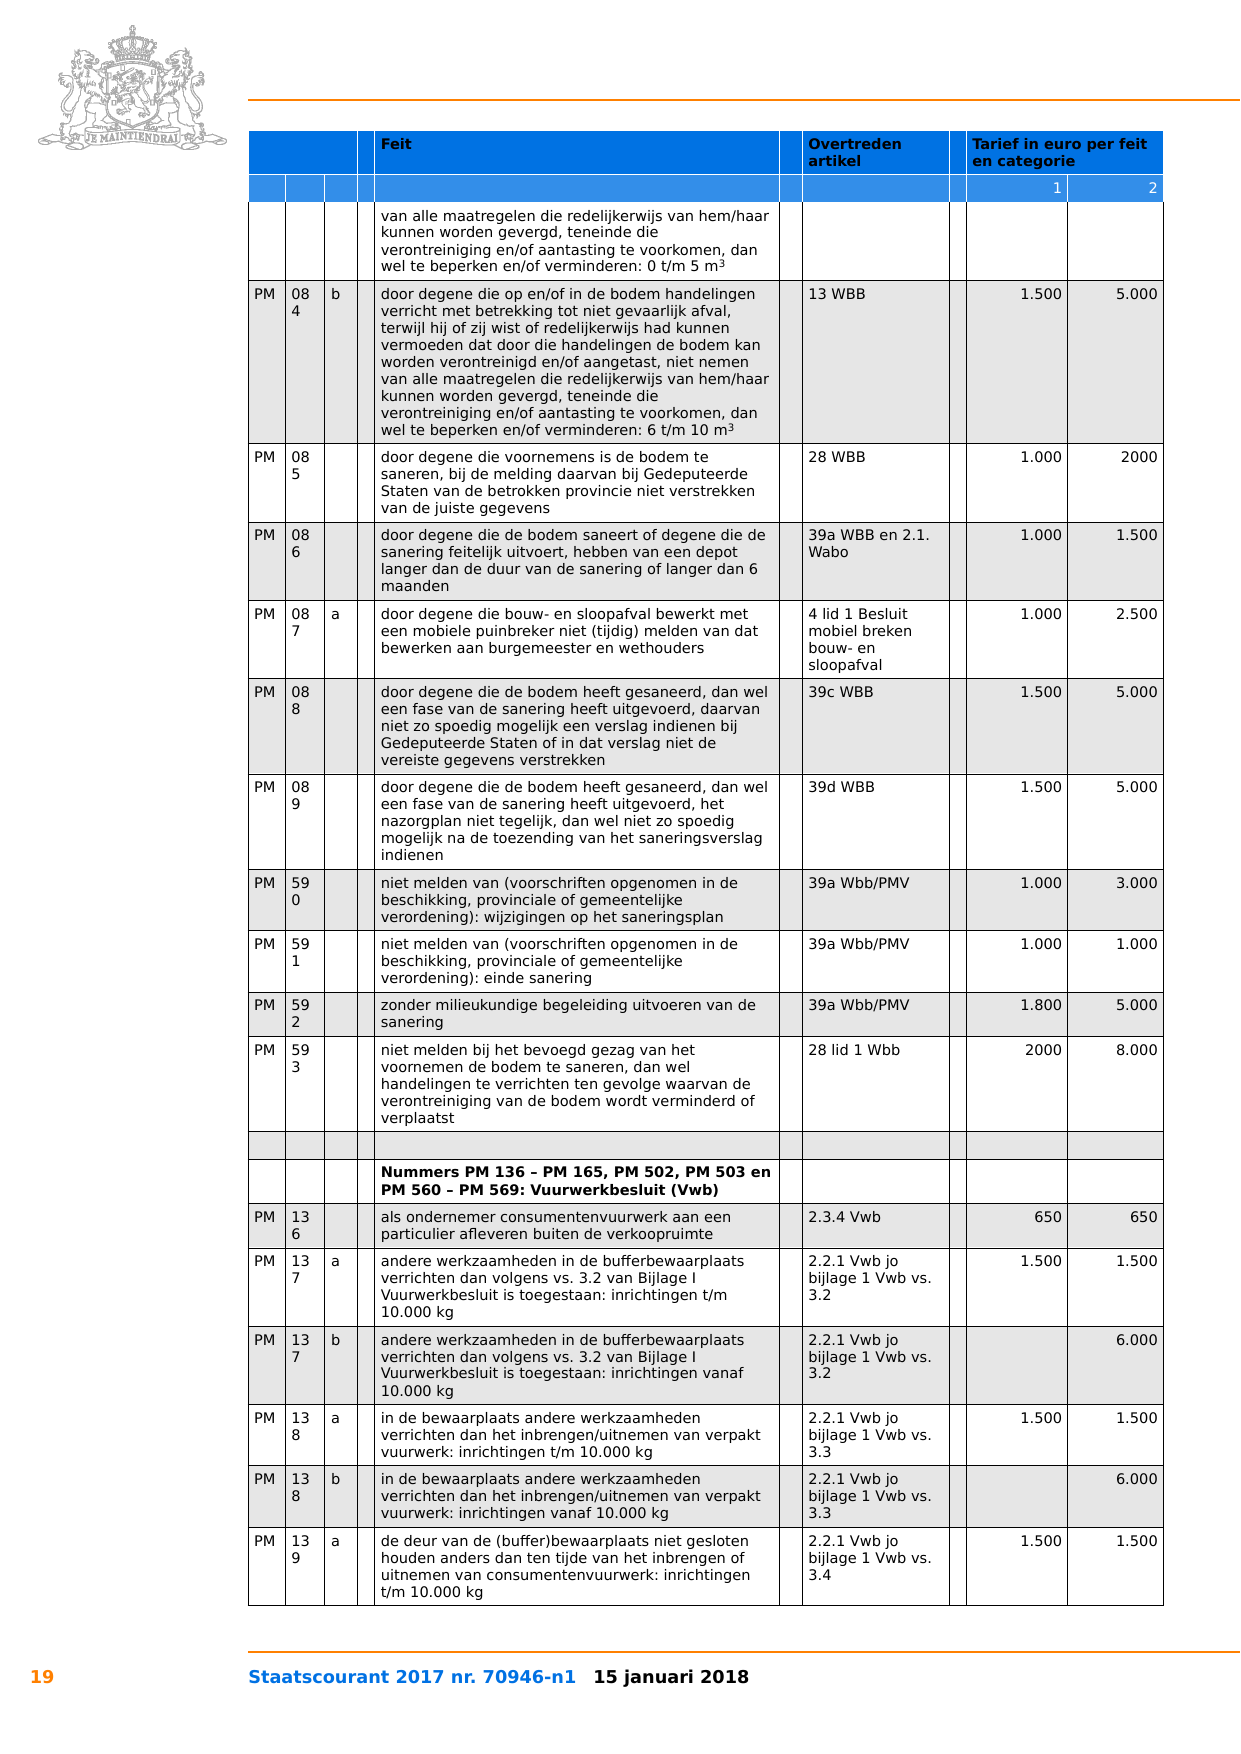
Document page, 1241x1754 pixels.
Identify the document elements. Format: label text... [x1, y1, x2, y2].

table_cell [358, 1132, 374, 1159]
table_cell [325, 444, 357, 522]
table_cell 39a Wbb/PMV [803, 931, 949, 992]
table_cell PM [249, 1249, 285, 1326]
table_cell [375, 175, 779, 202]
table_cell 138 [286, 1466, 324, 1527]
table_cell PM [249, 993, 285, 1036]
table_cell PM [249, 931, 285, 992]
table_header [950, 131, 966, 174]
table_cell 1.000 [1068, 931, 1163, 992]
table_cell 2 [1068, 175, 1163, 202]
table_cell b [325, 1466, 357, 1527]
table_cell [950, 1528, 966, 1605]
table_cell [358, 1466, 374, 1527]
table_cell 590 [286, 870, 324, 930]
table_cell [950, 175, 966, 202]
table_cell a [325, 1249, 357, 1326]
table_cell [950, 1249, 966, 1326]
table_cell 086 [286, 523, 324, 600]
table_cell 2.2.1 Vwb jo bijlage 1 Vwb vs. 3.3 [803, 1466, 949, 1527]
table_cell [325, 1160, 357, 1203]
table_cell PM [249, 775, 285, 869]
table_cell PM [249, 1466, 285, 1527]
table_cell in de bewaarplaats andere werkzaamheden verrichten dan het inbrengen/uitnemen van verpakt vuurwerk: inrichtingen t/m 10.000 kg [375, 1405, 779, 1465]
table_cell de deur van de (buffer)bewaarplaats niet gesloten houden anders dan ten tijde van het inbrengen of uitnemen van consumentenvuurwerk: inrichtingen t/m 10.000 kg [375, 1528, 779, 1605]
table_cell [780, 1037, 802, 1131]
table_cell 1.000 [967, 601, 1067, 678]
table_cell [358, 775, 374, 869]
table_cell 089 [286, 775, 324, 869]
table_cell [950, 203, 966, 280]
table_cell [358, 175, 374, 202]
table_cell 1.800 [967, 993, 1067, 1036]
table_cell PM [249, 870, 285, 930]
table_cell 1.500 [967, 1405, 1067, 1465]
table_cell 8.000 [1068, 1037, 1163, 1131]
table_cell [325, 775, 357, 869]
table_cell b [325, 281, 357, 443]
table_cell [950, 1204, 966, 1247]
table_cell andere werkzaamheden in de bufferbewaarplaats verrichten dan volgens vs. 3.2 van Bijlage I Vuurwerkbesluit is toegestaan: inrichtingen vanaf 10.000 kg [375, 1327, 779, 1404]
table_cell [950, 931, 966, 992]
table_cell [358, 601, 374, 678]
table_header Overtreden artikel [803, 131, 949, 174]
table_cell b [325, 1327, 357, 1404]
table_cell [780, 1132, 802, 1159]
table_cell [967, 1466, 1067, 1527]
table_cell 39a Wbb/PMV [803, 870, 949, 930]
table_cell [325, 679, 357, 773]
table_cell [950, 1405, 966, 1465]
table_cell door degene die de bodem heeft gesaneerd, dan wel een fase van de sanering heeft uitgevoerd, daarvan niet zo spoedig mogelijk een verslag indienen bij Gedeputeerde Staten of in dat verslag niet de vereiste gegevens verstrekken [375, 679, 779, 773]
table_cell 137 [286, 1327, 324, 1404]
table_cell niet melden van (voorschriften opgenomen in de beschikking, provinciale of gemeentelijke verordening): wijzigingen op het saneringsplan [375, 870, 779, 930]
table_cell 1.500 [967, 281, 1067, 443]
table_cell [358, 1204, 374, 1247]
table_header [249, 131, 357, 174]
table_cell 137 [286, 1249, 324, 1326]
table_cell [967, 1327, 1067, 1404]
table_cell 13 WBB [803, 281, 949, 443]
table_cell [780, 444, 802, 522]
table_cell [286, 203, 324, 280]
table_cell [950, 281, 966, 443]
table_cell [950, 870, 966, 930]
table_cell 1.000 [967, 523, 1067, 600]
table_cell PM [249, 1405, 285, 1465]
table_cell 1.000 [967, 444, 1067, 522]
table_cell [803, 1160, 949, 1203]
table_cell [325, 1132, 357, 1159]
table_cell 5.000 [1068, 993, 1163, 1036]
table_cell 2.2.1 Vwb jo bijlage 1 Vwb vs. 3.2 [803, 1249, 949, 1326]
table_cell [780, 1528, 802, 1605]
table_cell [950, 444, 966, 522]
table_cell 1.000 [967, 931, 1067, 992]
table_cell [780, 679, 802, 773]
table_cell [780, 993, 802, 1036]
table_cell [780, 1249, 802, 1326]
table_cell [358, 523, 374, 600]
table_cell Nummers PM 136 – PM 165, PM 502, PM 503 en PM 560 – PM 569: Vuurwerkbesluit (Vwb) [375, 1160, 779, 1203]
table_cell [325, 203, 357, 280]
table_header Tarief in euro per feit en categorie [967, 131, 1163, 174]
table_cell door degene die voornemens is de bodem te saneren, bij de melding daarvan bij Gedeputeerde Staten van de betrokken provincie niet verstrekken van de juiste gegevens [375, 444, 779, 522]
table_cell 088 [286, 679, 324, 773]
table_cell 1.500 [1068, 523, 1163, 600]
table_cell [780, 175, 802, 202]
table_cell andere werkzaamheden in de bufferbewaarplaats verrichten dan volgens vs. 3.2 van Bijlage I Vuurwerkbesluit is toegestaan: inrichtingen t/m 10.000 kg [375, 1249, 779, 1326]
table_cell [358, 1528, 374, 1605]
table_cell 2000 [1068, 444, 1163, 522]
table_cell [358, 444, 374, 522]
table_cell [358, 870, 374, 930]
table_cell PM [249, 281, 285, 443]
table_cell PM [249, 1528, 285, 1605]
table_cell 3.000 [1068, 870, 1163, 930]
table_cell als ondernemer consumentenvuurwerk aan een particulier afleveren buiten de verkoopruimte [375, 1204, 779, 1247]
table_cell 1.500 [967, 679, 1067, 773]
table_cell [950, 523, 966, 600]
table_cell 085 [286, 444, 324, 522]
table_cell [286, 175, 324, 202]
table_cell 28 lid 1 Wbb [803, 1037, 949, 1131]
table_header Feit [375, 131, 779, 174]
table_cell a [325, 1405, 357, 1465]
table_cell [325, 1204, 357, 1247]
table_cell [1068, 203, 1163, 280]
table_cell [249, 1132, 285, 1159]
table_cell 39a WBB en 2.1. Wabo [803, 523, 949, 600]
table_cell PM [249, 1037, 285, 1131]
table_cell 591 [286, 931, 324, 992]
table_cell [780, 1160, 802, 1203]
table_cell 650 [1068, 1204, 1163, 1247]
table_cell [375, 1132, 779, 1159]
table_cell [803, 175, 949, 202]
table_cell 1.500 [967, 775, 1067, 869]
table_cell [358, 993, 374, 1036]
table_cell niet melden van (voorschriften opgenomen in de beschikking, provinciale of gemeentelijke verordening): einde sanering [375, 931, 779, 992]
table_cell door degene die de bodem heeft gesaneerd, dan wel een fase van de sanering heeft uitgevoerd, het nazorgplan niet tegelijk, dan wel niet zo spoedig mogelijk na de toezending van het saneringsverslag indienen [375, 775, 779, 869]
table_cell 1.500 [967, 1249, 1067, 1326]
table_cell 1.500 [1068, 1405, 1163, 1465]
table_cell 1.500 [1068, 1528, 1163, 1605]
table_cell [950, 993, 966, 1036]
table_cell [780, 523, 802, 600]
table_cell door degene die bouw- en sloopafval bewerkt met een mobiele puinbreker niet (tijdig) melden van dat bewerken aan burgemeester en wethouders [375, 601, 779, 678]
table_cell 087 [286, 601, 324, 678]
table_cell 2000 [967, 1037, 1067, 1131]
table_header [358, 131, 374, 174]
table_cell [358, 1037, 374, 1131]
table_cell door degene die de bodem saneert of degene die de sanering feitelijk uitvoert, hebben van een depot langer dan de duur van de sanering of langer dan 6 maanden [375, 523, 779, 600]
table_cell [358, 1249, 374, 1326]
table_cell [950, 775, 966, 869]
table_cell 139 [286, 1528, 324, 1605]
table_cell 2.2.1 Vwb jo bijlage 1 Vwb vs. 3.3 [803, 1405, 949, 1465]
table_cell PM [249, 679, 285, 773]
table_cell PM [249, 601, 285, 678]
table_cell 650 [967, 1204, 1067, 1247]
table_cell [780, 870, 802, 930]
table_cell [780, 601, 802, 678]
table_cell 28 WBB [803, 444, 949, 522]
table_cell PM [249, 444, 285, 522]
table_cell [780, 281, 802, 443]
table_cell 39d WBB [803, 775, 949, 869]
table_cell niet melden bij het bevoegd gezag van het voornemen de bodem te saneren, dan wel handelingen te verrichten ten gevolge waarvan de verontreiniging van de bodem wordt verminderd of verplaatst [375, 1037, 779, 1131]
table_cell PM [249, 1204, 285, 1247]
table_cell 4 lid 1 Besluit mobiel breken bouw- en sloopafval [803, 601, 949, 678]
table_cell [950, 679, 966, 773]
table_cell 6.000 [1068, 1466, 1163, 1527]
table_cell 592 [286, 993, 324, 1036]
table_cell [1068, 1132, 1163, 1159]
table_cell 084 [286, 281, 324, 443]
table_cell [780, 775, 802, 869]
table_cell [967, 203, 1067, 280]
table_cell [780, 1405, 802, 1465]
table_cell [286, 1160, 324, 1203]
table_cell [780, 1327, 802, 1404]
table_cell 136 [286, 1204, 324, 1247]
table_cell in de bewaarplaats andere werkzaamheden verrichten dan het inbrengen/uitnemen van verpakt vuurwerk: inrichtingen vanaf 10.000 kg [375, 1466, 779, 1527]
table_cell 1.500 [1068, 1249, 1163, 1326]
table_cell [950, 601, 966, 678]
table_cell 1.000 [967, 870, 1067, 930]
table_cell [780, 1466, 802, 1527]
table_cell [249, 203, 285, 280]
table_cell [780, 931, 802, 992]
table_cell door degene die op en/of in de bodem handelingen verricht met betrekking tot niet gevaarlijk afval, terwijl hij of zij wist of redelijkerwijs had kunnen vermoeden dat door die handelingen de bodem kan worden verontreinigd en/of aangetast, niet nemen van alle maatregelen die redelijkerwijs van hem/haar kunnen worden gevergd, teneinde die verontreiniging en/of aantasting te voorkomen, dan wel te beperken en/of verminderen: 6 t/m 10 m3 [375, 281, 779, 443]
table_cell [950, 1132, 966, 1159]
table_cell [249, 1160, 285, 1203]
table_cell [358, 281, 374, 443]
table_cell [780, 1204, 802, 1247]
table_cell [325, 931, 357, 992]
table_cell [1068, 1160, 1163, 1203]
table_cell [249, 175, 285, 202]
table_cell zonder milieukundige begeleiding uitvoeren van de sanering [375, 993, 779, 1036]
table_cell [967, 1160, 1067, 1203]
table_cell PM [249, 523, 285, 600]
table_cell [803, 1132, 949, 1159]
table_cell [358, 931, 374, 992]
table_cell [803, 203, 949, 280]
table_cell [780, 203, 802, 280]
table_cell [325, 523, 357, 600]
table_cell [950, 1327, 966, 1404]
table_cell [325, 175, 357, 202]
table_cell [950, 1160, 966, 1203]
table_cell [950, 1037, 966, 1131]
table_cell 2.500 [1068, 601, 1163, 678]
table_cell a [325, 1528, 357, 1605]
picture [38, 25, 227, 150]
table_cell [358, 1327, 374, 1404]
table_cell [325, 993, 357, 1036]
table_cell [967, 1132, 1067, 1159]
table_cell [358, 679, 374, 773]
table_cell a [325, 601, 357, 678]
table_cell 2.3.4 Vwb [803, 1204, 949, 1247]
table_cell [950, 1466, 966, 1527]
table_cell 138 [286, 1405, 324, 1465]
table_cell 5.000 [1068, 775, 1163, 869]
table_cell 1.500 [967, 1528, 1067, 1605]
table_cell 5.000 [1068, 281, 1163, 443]
table_cell PM [249, 1327, 285, 1404]
table_cell 593 [286, 1037, 324, 1131]
table_header [780, 131, 802, 174]
table_cell van alle maatregelen die redelijkerwijs van hem/haar kunnen worden gevergd, teneinde die verontreiniging en/of aantasting te voorkomen, dan wel te beperken en/of verminderen: 0 t/m 5 m3 [375, 203, 779, 280]
table_cell 5.000 [1068, 679, 1163, 773]
table_cell [286, 1132, 324, 1159]
table_cell [358, 1405, 374, 1465]
table_cell 39c WBB [803, 679, 949, 773]
table_cell 6.000 [1068, 1327, 1163, 1404]
table_cell [358, 1160, 374, 1203]
table_cell 39a Wbb/PMV [803, 993, 949, 1036]
table_cell 1 [967, 175, 1067, 202]
table_cell [358, 203, 374, 280]
table_cell 2.2.1 Vwb jo bijlage 1 Vwb vs. 3.2 [803, 1327, 949, 1404]
table_cell 2.2.1 Vwb jo bijlage 1 Vwb vs. 3.4 [803, 1528, 949, 1605]
table_cell [325, 870, 357, 930]
table_cell [325, 1037, 357, 1131]
